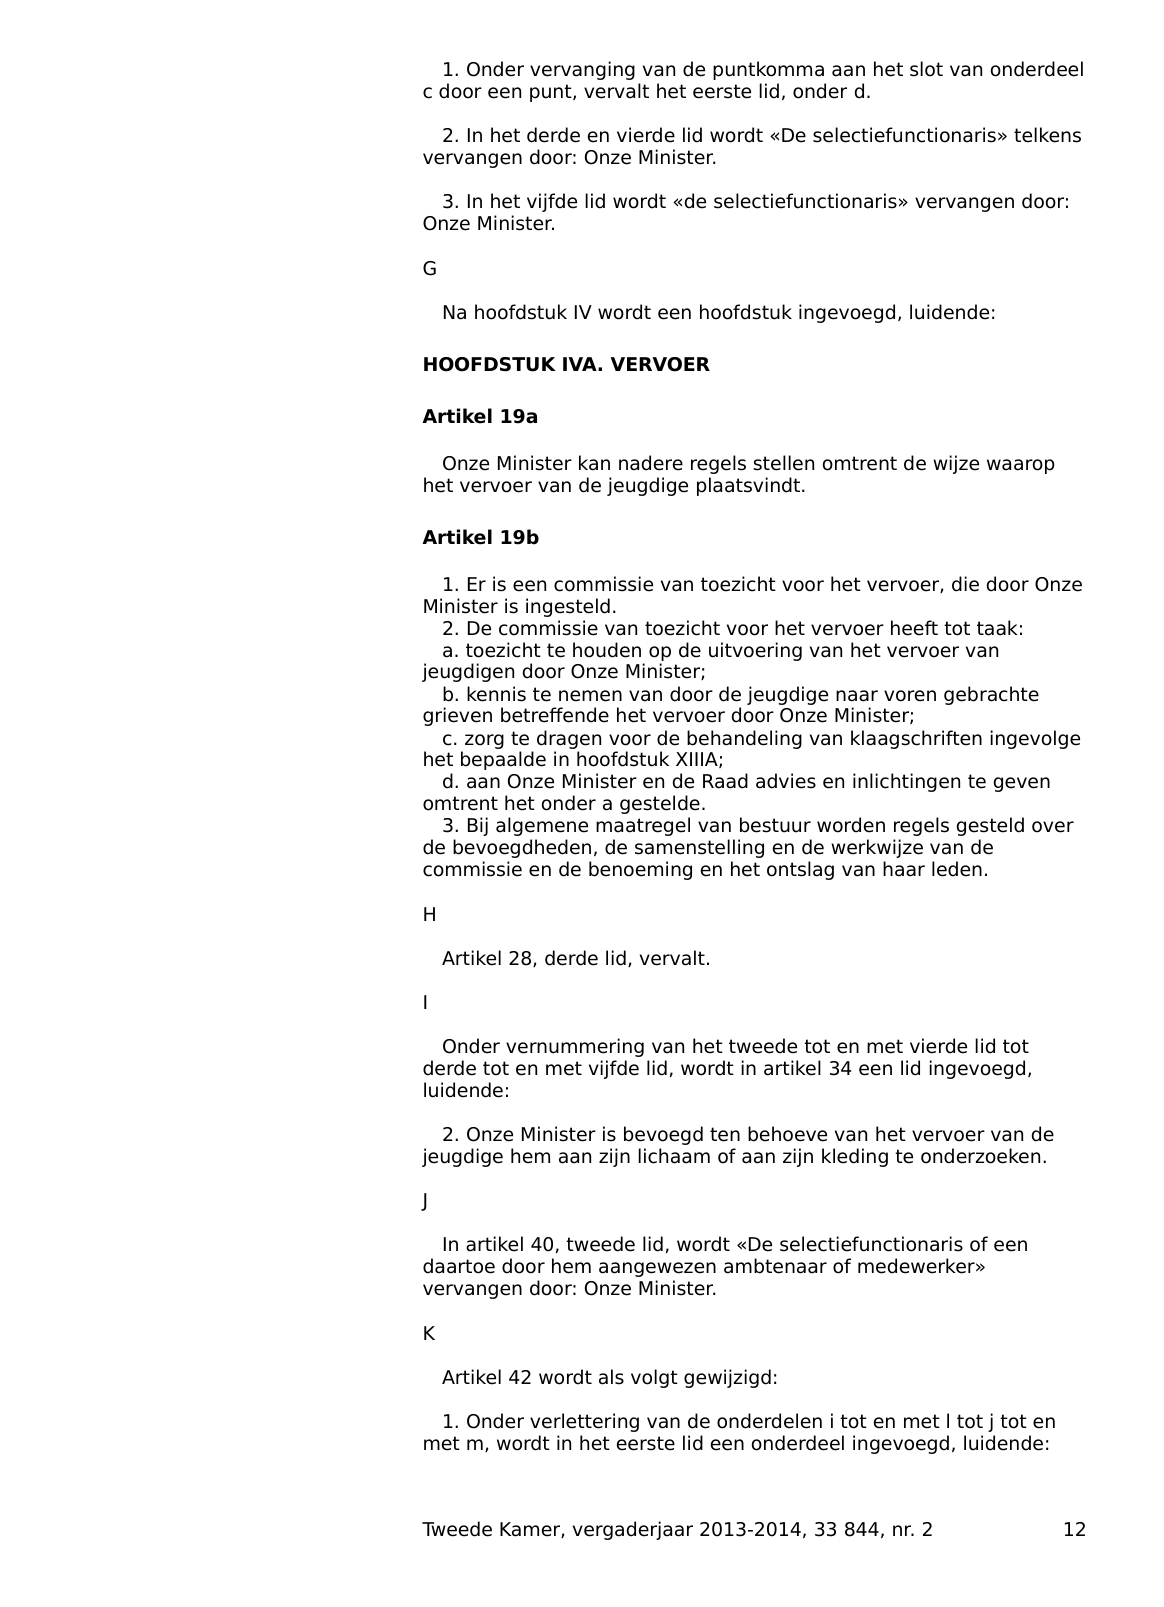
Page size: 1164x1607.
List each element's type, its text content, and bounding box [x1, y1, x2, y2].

text Na hoofdstuk IV wordt een hoofdstuk ingevoegd, luidende: [422, 302, 1087, 324]
text Onze Minister kan nadere regels stellen omtrent de wijze waarop het vervoer van de jeugdige plaatsvindt. [422, 453, 1087, 497]
text Artikel 42 wordt als volgt gewijzigd: [422, 1367, 1087, 1389]
subtitle Artikel 19b [422, 527, 1087, 548]
subtitle Artikel 19a [422, 406, 1087, 428]
text 2. Onze Minister is bevoegd ten behoeve van het vervoer van de jeugdige hem aan zijn lichaam of aan zijn kleding te onderzoeken. [422, 1124, 1087, 1168]
text K [422, 1322, 1087, 1344]
text In artikel 40, tweede lid, wordt «De selectiefunctionaris of een daartoe door hem aangewezen ambtenaar of medewerker» vervangen door: Onze Minister. [422, 1234, 1087, 1300]
text 2. In het derde en vierde lid wordt «De selectiefunctionaris» telkens vervangen door: Onze Minister. [422, 125, 1087, 169]
text b. kennis te nemen van door de jeugdige naar voren gebrachte grieven betreffende het vervoer door Onze Minister; [422, 683, 1087, 727]
text a. toezicht te houden op de uitvoering van het vervoer van jeugdigen door Onze Minister; [422, 639, 1087, 683]
text 3. Bij algemene maatregel van bestuur worden regels gesteld over de bevoegdheden, de samenstelling en de werkwijze van de commissie en de benoeming en het ontslag van haar leden. [422, 815, 1087, 881]
text c. zorg te dragen voor de behandeling van klaagschriften ingevolge het bepaalde in hoofdstuk XIIIA; [422, 727, 1087, 771]
text 2. De commissie van toezicht voor het vervoer heeft tot taak: [422, 617, 1087, 639]
text I [422, 992, 1087, 1014]
text d. aan Onze Minister en de Raad advies en inlichtingen te geven omtrent het onder a gestelde. [422, 771, 1087, 815]
text 3. In het vijfde lid wordt «de selectiefunctionaris» vervangen door: Onze Minister. [422, 191, 1087, 235]
text Onder vernummering van het tweede tot en met vierde lid tot derde tot en met vijfde lid, wordt in artikel 34 een lid ingevoegd, luidende: [422, 1036, 1087, 1102]
text 1. Onder verlettering van de onderdelen i tot en met l tot j tot en met m, wordt in het eerste lid een onderdeel ingevoegd, luidende: [422, 1411, 1087, 1455]
subtitle HOOFDSTUK IVA. VERVOER [422, 354, 1087, 376]
text 1. Onder vervanging van de puntkomma aan het slot van onderdeel c door een punt, vervalt het eerste lid, onder d. [422, 59, 1087, 103]
text G [422, 257, 1087, 279]
text H [422, 903, 1087, 925]
text J [422, 1190, 1087, 1212]
text Artikel 28, derde lid, vervalt. [422, 948, 1087, 969]
text 1. Er is een commissie van toezicht voor het vervoer, die door Onze Minister is ingesteld. [422, 573, 1087, 617]
